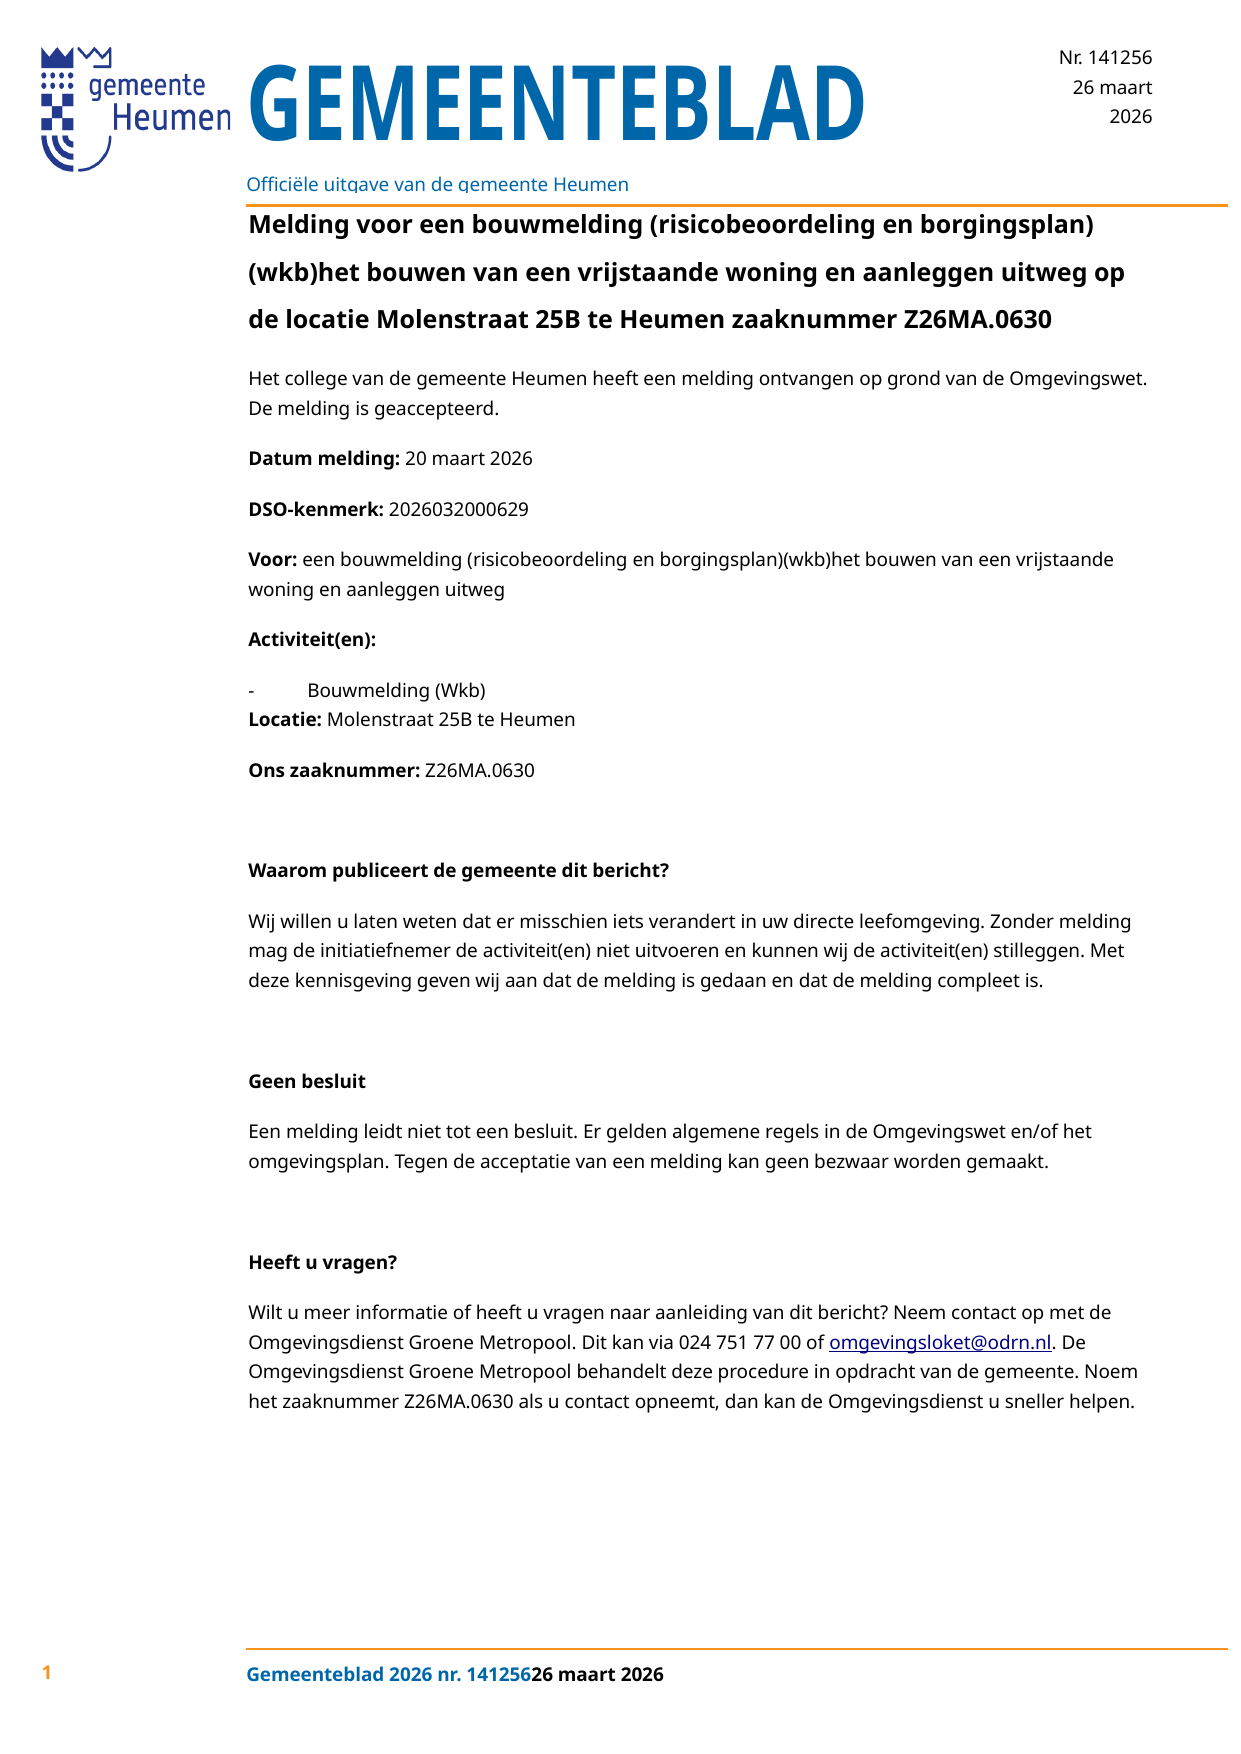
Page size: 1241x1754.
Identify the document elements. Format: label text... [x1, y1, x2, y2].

text Voor: een bouwmelding (risicobeoordeling en borgingsplan)(wkb)het bouwen van een vrijstaande woning en aanleggen uitweg [248, 546, 1152, 602]
text Datum melding: 20 maart 2026 [248, 446, 1152, 471]
text Activiteit(en): [248, 626, 1152, 652]
text Ons zaaknummer: Z26MA.0630 [248, 757, 1152, 782]
list Bouwmelding (Wkb) [248, 677, 1152, 702]
text Locatie: Molenstraat 25B te Heumen [248, 706, 1152, 732]
text Melding voor een bouwmelding (risicobeoordeling en borgingsplan)(wkb)het bouwen van een vrijstaande woning en aanleggen uitweg op de locatie Molenstraat 25B te Heumen zaaknummer Z26MA.0630 [248, 207, 1152, 336]
text DSO-kenmerk: 2026032000629 [248, 496, 1152, 522]
text Het college van de gemeente Heumen heeft een melding ontvangen op grond van de Omgevingswet. De melding is geaccepteerd. [248, 366, 1152, 421]
text Wilt u meer informatie of heeft u vragen naar aanleiding van dit bericht? Neem contact op met de Omgevingsdienst Groene Metropool. Dit kan via 024 751 77 00 of omgevingsloket@odrn.nl. De Omgevingsdienst Groene Metropool behandelt deze procedure in opdracht van de gemeente. Noem het zaaknummer Z26MA.0630 als u contact opneemt, dan kan de Omgevingsdienst u sneller helpen. [248, 1299, 1152, 1414]
picture [41, 47, 231, 172]
text Waarom publiceert de gemeente dit bericht? [248, 858, 1152, 883]
text Wij willen u laten weten dat er misschien iets verandert in uw directe leefomgeving. Zonder melding mag de initiatiefnemer de activiteit(en) niet uitvoeren en kunnen wij de activiteit(en) stilleggen. Met deze kennisgeving geven wij aan dat de melding is gedaan en dat de melding compleet is. [248, 908, 1152, 993]
text Heeft u vragen? [248, 1249, 1152, 1274]
text Een melding leidt niet tot een besluit. Er gelden algemene regels in de Omgevingswet en/of het omgevingsplan. Tegen de acceptatie van een melding kan geen bezwaar worden gemaakt. [248, 1118, 1152, 1174]
text Geen besluit [248, 1068, 1152, 1094]
